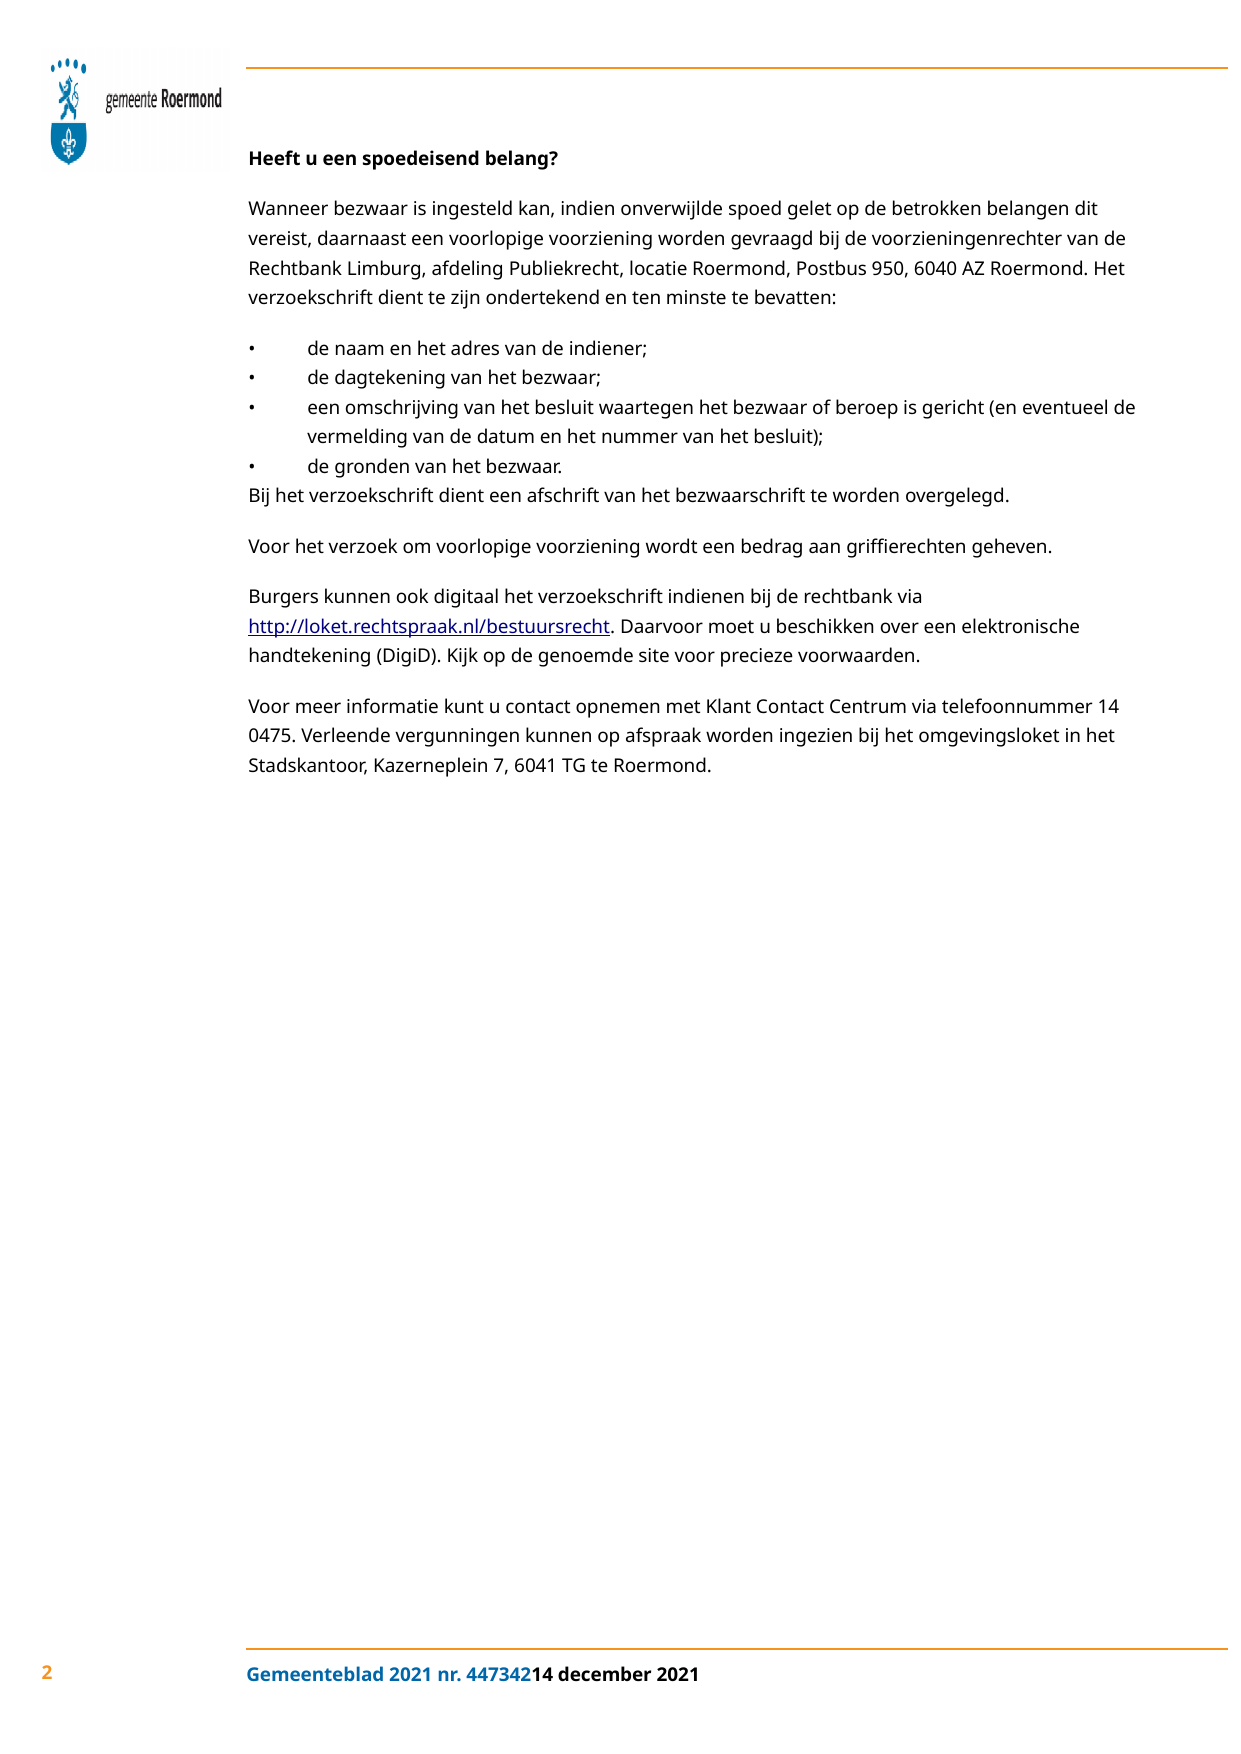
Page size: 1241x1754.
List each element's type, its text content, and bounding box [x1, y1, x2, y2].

list de dagtekening van het bezwaar; [248, 364, 1152, 390]
text Voor het verzoek om voorlopige voorziening wordt een bedrag aan griffierechten geheven. [248, 533, 1152, 559]
list een omschrijving van het besluit waartegen het bezwaar of beroep is gericht (en eventueel de vermelding van de datum en het nummer van het besluit); [248, 394, 1152, 449]
text Bij het verzoekschrift dient een afschrift van het bezwaarschrift te worden overgelegd. [248, 483, 1152, 508]
list de gronden van het bezwaar. [248, 453, 1152, 479]
text Wanneer bezwaar is ingesteld kan, indien onverwijlde spoed gelet op de betrokken belangen dit vereist, daarnaast een voorlopige voorziening worden gevraagd bij de voorzieningenrechter van de Rechtbank Limburg, afdeling Publiekrecht, locatie Roermond, Postbus 950, 6040 AZ Roermond. Het verzoekschrift dient te zijn ondertekend en ten minste te bevatten: [248, 196, 1152, 310]
text Heeft u een spoedeisend belang? [248, 145, 1152, 171]
text Voor meer informatie kunt u contact opnemen met Klant Contact Centrum via telefoonnummer 14 0475. Verleende vergunningen kunnen op afspraak worden ingezien bij het omgevingsloket in het Stadskantoor, Kazerneplein 7, 6041 TG te Roermond. [248, 693, 1152, 778]
picture [41, 47, 231, 172]
text Burgers kunnen ook digitaal het verzoekschrift indienen bij de rechtbank via http://loket.rechtspraak.nl/bestuursrecht. Daarvoor moet u beschikken over een elektronische handtekening (DigiD). Kijk op de genoemde site voor precieze voorwaarden. [248, 583, 1152, 668]
list de naam en het adres van de indiener; [248, 335, 1152, 361]
